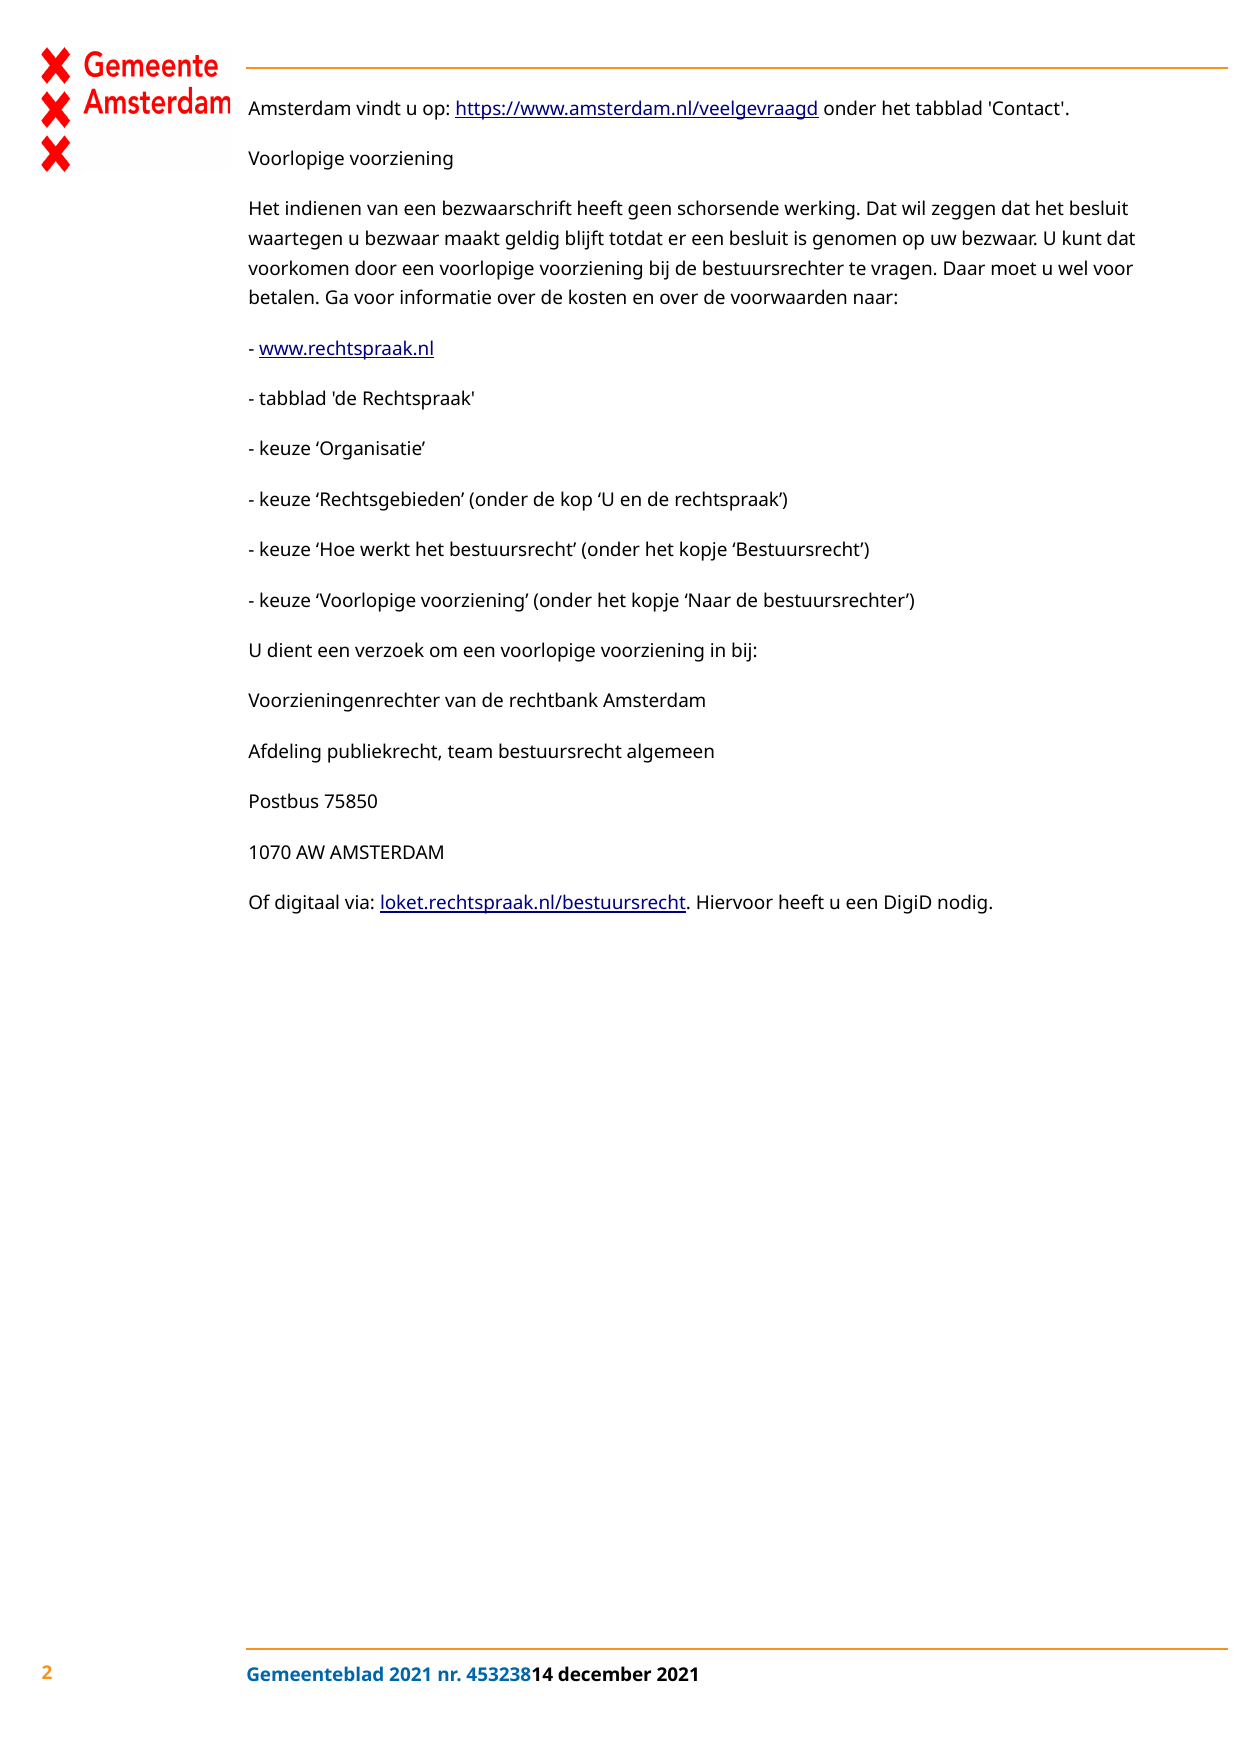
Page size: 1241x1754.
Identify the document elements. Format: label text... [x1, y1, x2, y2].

text - tabblad 'de Rechtspraak' [248, 385, 1152, 411]
text Postbus 75850 [248, 788, 1152, 814]
text - keuze ‘Organisatie’ [248, 436, 1152, 461]
text U dient een verzoek om een voorlopige voorziening in bij: [248, 637, 1152, 663]
text 1070 AW AMSTERDAM [248, 839, 1152, 865]
text - www.rechtspraak.nl [248, 335, 1152, 361]
text Afdeling publiekrecht, team bestuursrecht algemeen [248, 738, 1152, 764]
text - keuze ‘Rechtsgebieden’ (onder de kop ‘U en de rechtspraak’) [248, 486, 1152, 512]
text Amsterdam vindt u op: https://www.amsterdam.nl/veelgevraagd onder het tabblad 'Contact'. [248, 95, 1152, 121]
text Voorlopige voorziening [248, 145, 1152, 171]
text Het indienen van een bezwaarschrift heeft geen schorsende werking. Dat wil zeggen dat het besluit waartegen u bezwaar maakt geldig blijft totdat er een besluit is genomen op uw bezwaar. U kunt dat voorkomen door een voorlopige voorziening bij de bestuursrechter te vragen. Daar moet u wel voor betalen. Ga voor informatie over de kosten en over de voorwaarden naar: [248, 196, 1152, 310]
text Voorzieningenrechter van de rechtbank Amsterdam [248, 688, 1152, 713]
text Of digitaal via: loket.rechtspraak.nl/bestuursrecht. Hiervoor heeft u een DigiD nodig. [248, 889, 1152, 915]
text - keuze ‘Hoe werkt het bestuursrecht’ (onder het kopje ‘Bestuursrecht’) [248, 536, 1152, 562]
text - keuze ‘Voorlopige voorziening’ (onder het kopje ‘Naar de bestuursrechter’) [248, 587, 1152, 613]
picture [41, 47, 231, 172]
